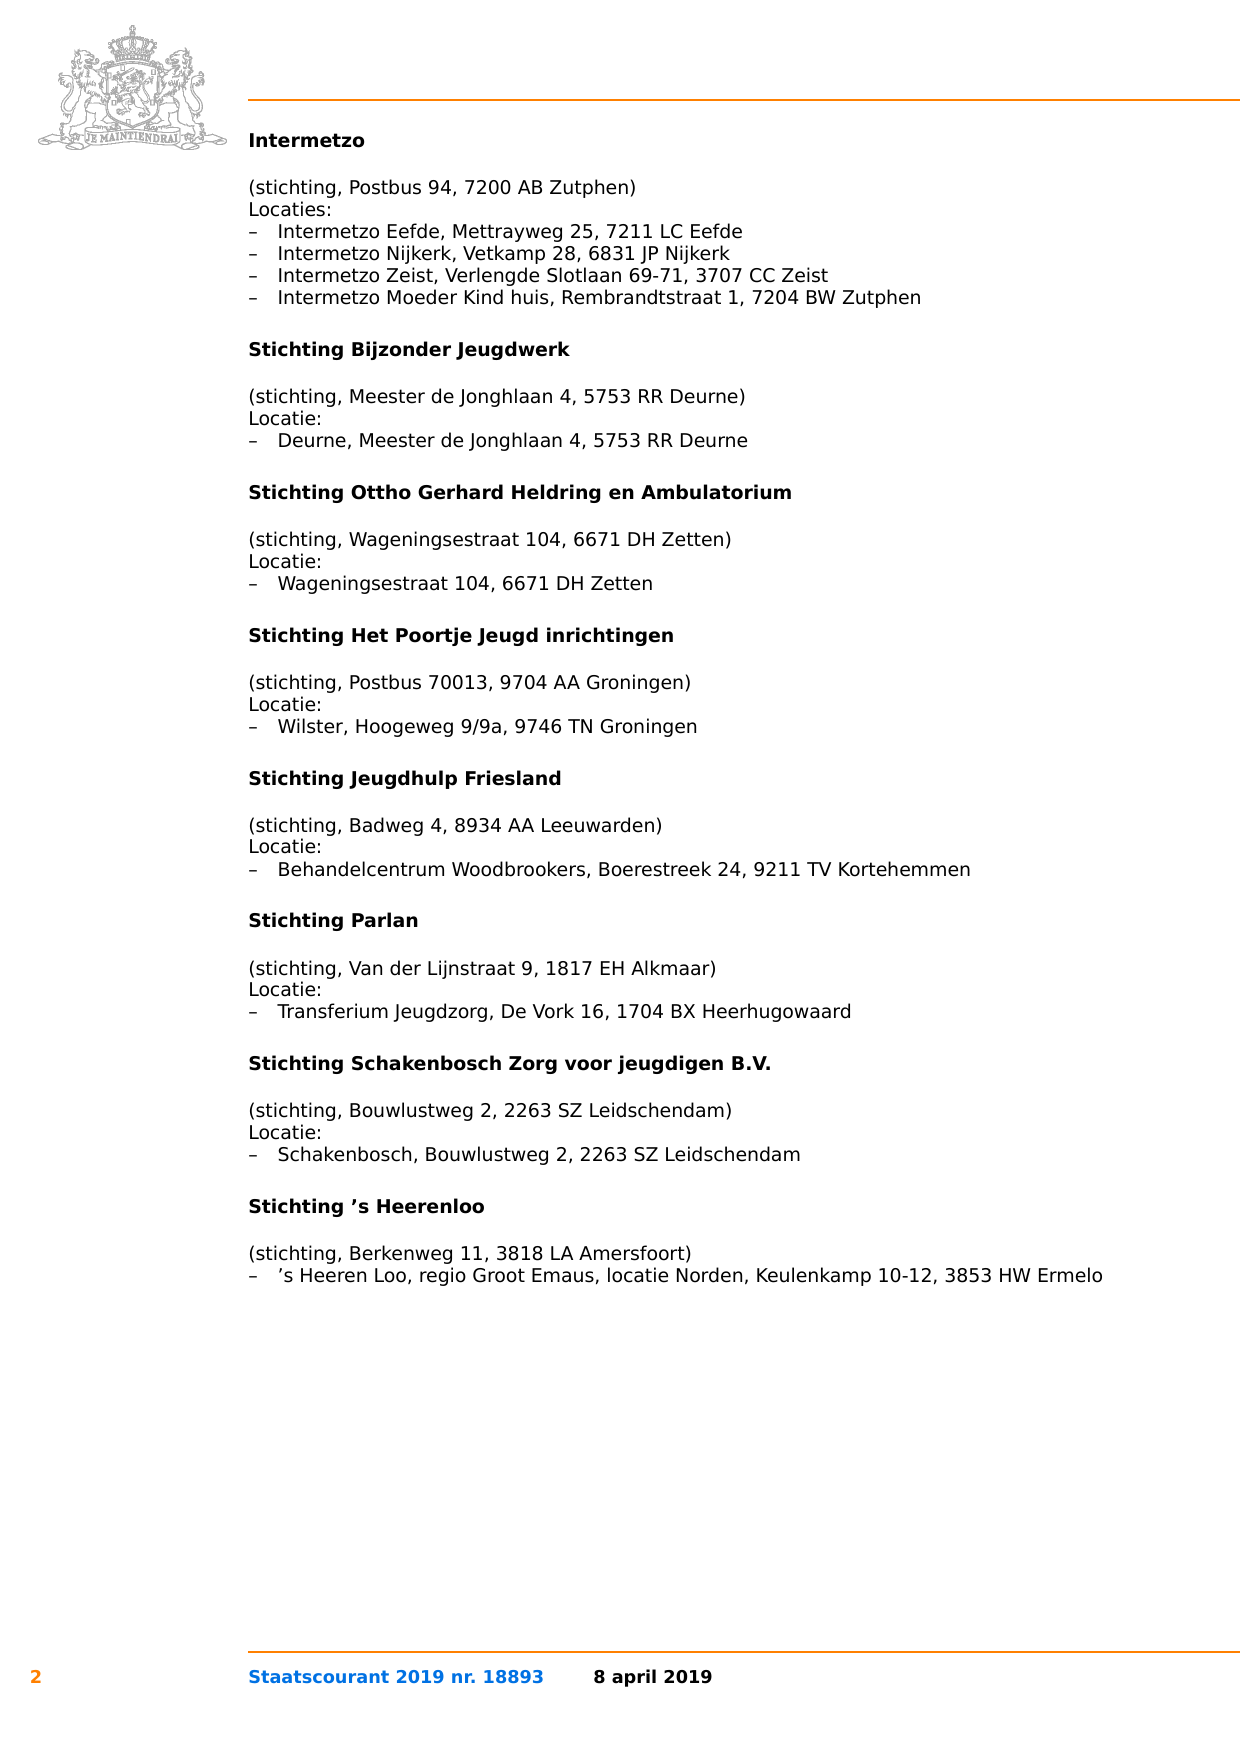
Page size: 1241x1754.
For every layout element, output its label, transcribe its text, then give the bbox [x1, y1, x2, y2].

text – Deurne, Meester de Jonghlaan 4, 5753 RR Deurne [248, 430, 1163, 452]
text Locaties: [248, 199, 1163, 221]
subtitle Stichting Schakenbosch Zorg voor jeugdigen B.V. [248, 1053, 1163, 1075]
text (stichting, Wageningsestraat 104, 6671 DH Zetten) [248, 529, 1163, 551]
picture [38, 25, 227, 150]
text – Wilster, Hoogeweg 9/9a, 9746 TN Groningen [248, 716, 1163, 737]
text (stichting, Van der Lijnstraat 9, 1817 EH Alkmaar) [248, 957, 1163, 979]
text – Intermetzo Nijkerk, Vetkamp 28, 6831 JP Nijkerk [248, 243, 1163, 265]
text (stichting, Badweg 4, 8934 AA Leeuwarden) [248, 814, 1163, 836]
text – Behandelcentrum Woodbrookers, Boerestreek 24, 9211 TV Kortehemmen [248, 858, 1163, 880]
subtitle Stichting Jeugdhulp Friesland [248, 767, 1163, 789]
subtitle Stichting Parlan [248, 910, 1163, 932]
text Locatie: [248, 551, 1163, 573]
text (stichting, Meester de Jonghlaan 4, 5753 RR Deurne) [248, 386, 1163, 408]
text – Intermetzo Moeder Kind huis, Rembrandtstraat 1, 7204 BW Zutphen [248, 287, 1163, 309]
text – ’s Heeren Loo, regio Groot Emaus, locatie Norden, Keulenkamp 10-12, 3853 HW Ermelo [248, 1265, 1163, 1287]
text (stichting, Postbus 94, 7200 AB Zutphen) [248, 177, 1163, 199]
text – Transferium Jeugdzorg, De Vork 16, 1704 BX Heerhugowaard [248, 1001, 1163, 1023]
subtitle Stichting ’s Heerenloo [248, 1196, 1163, 1218]
subtitle Stichting Ottho Gerhard Heldring en Ambulatorium [248, 482, 1163, 504]
text Locatie: [248, 408, 1163, 430]
subtitle Stichting Bijzonder Jeugdwerk [248, 339, 1163, 361]
text – Intermetzo Zeist, Verlengde Slotlaan 69-71, 3707 CC Zeist [248, 265, 1163, 287]
text Locatie: [248, 1122, 1163, 1144]
text Locatie: [248, 693, 1163, 716]
text – Wageningsestraat 104, 6671 DH Zetten [248, 573, 1163, 594]
subtitle Intermetzo [248, 130, 1163, 152]
text Locatie: [248, 836, 1163, 858]
text – Schakenbosch, Bouwlustweg 2, 2263 SZ Leidschendam [248, 1144, 1163, 1166]
subtitle Stichting Het Poortje Jeugd inrichtingen [248, 624, 1163, 647]
text Locatie: [248, 979, 1163, 1001]
text – Intermetzo Eefde, Mettrayweg 25, 7211 LC Eefde [248, 221, 1163, 243]
text (stichting, Postbus 70013, 9704 AA Groningen) [248, 672, 1163, 693]
text (stichting, Berkenweg 11, 3818 LA Amersfoort) [248, 1243, 1163, 1265]
text (stichting, Bouwlustweg 2, 2263 SZ Leidschendam) [248, 1100, 1163, 1122]
